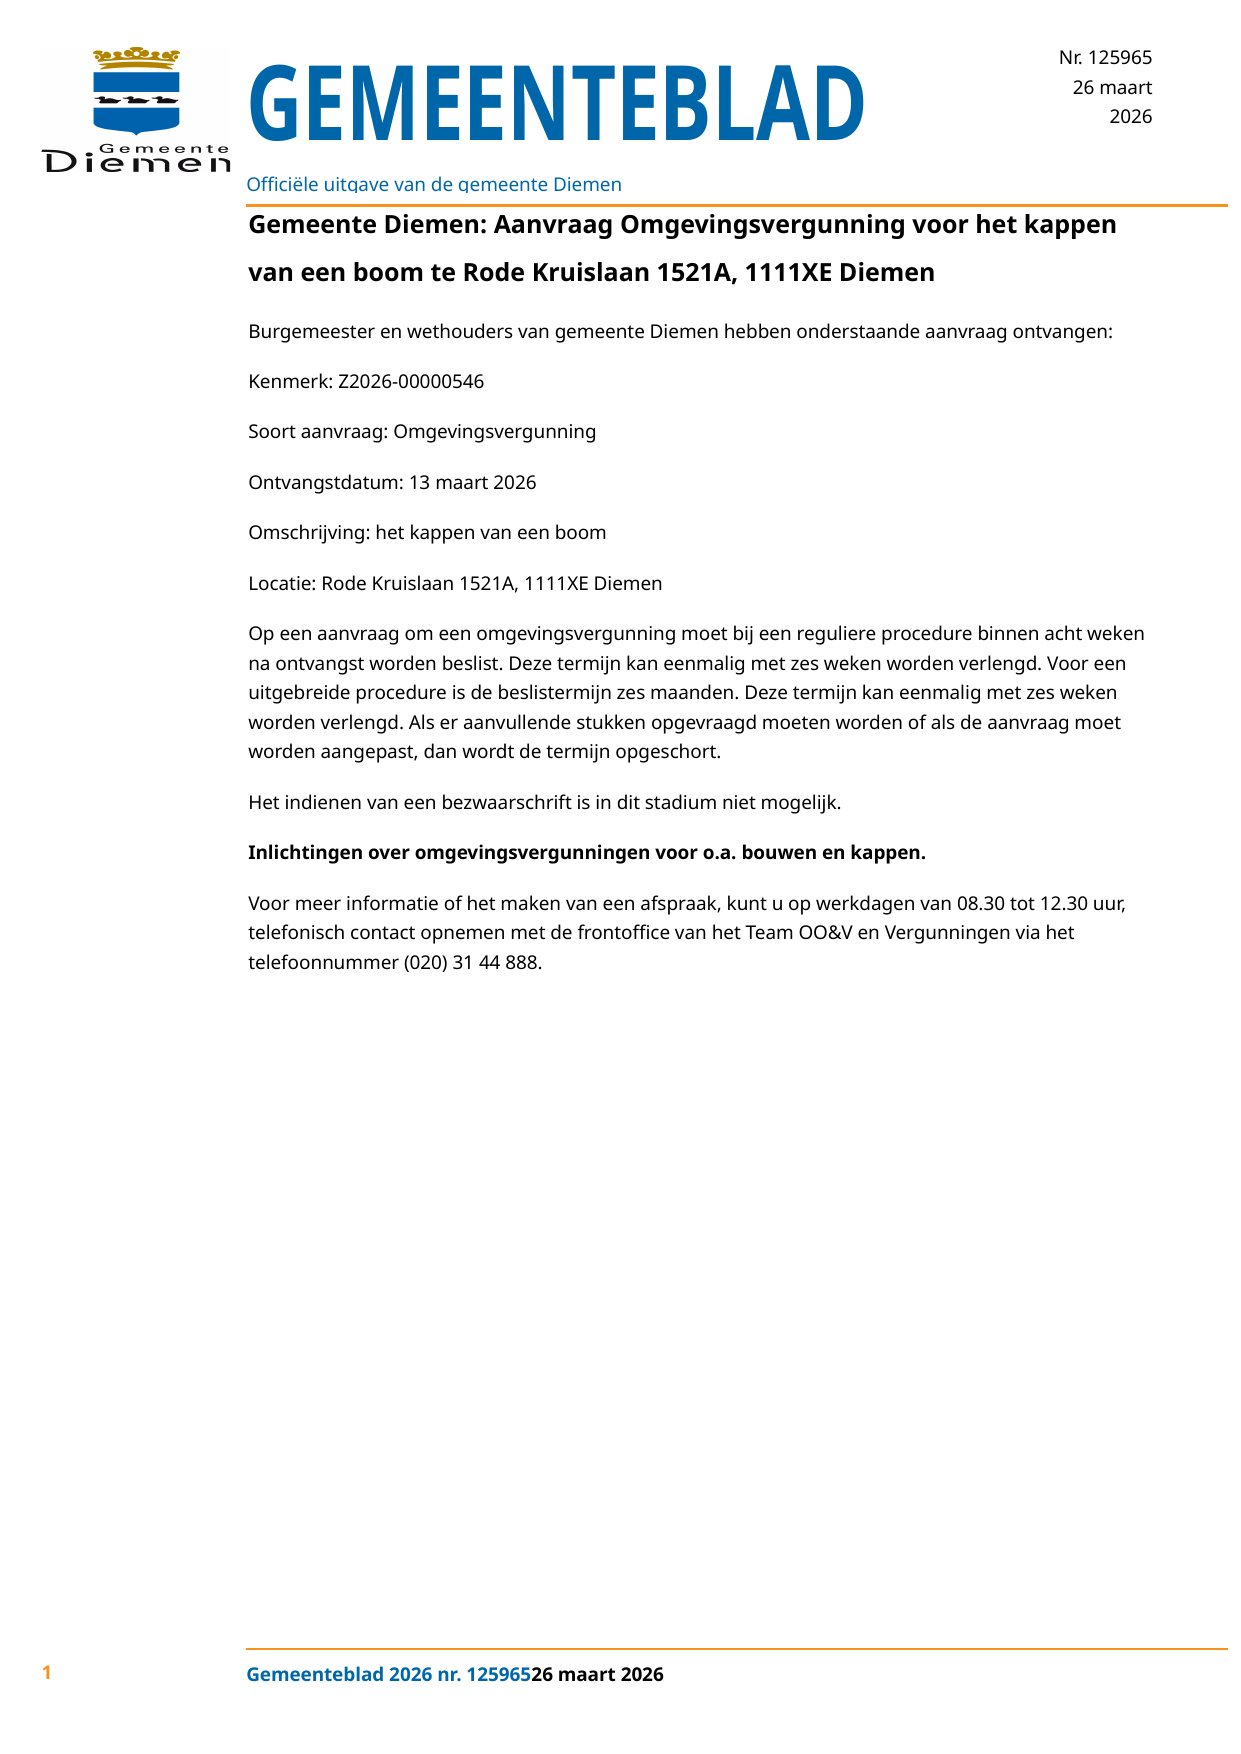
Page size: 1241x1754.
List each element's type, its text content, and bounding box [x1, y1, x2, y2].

text Ontvangstdatum: 13 maart 2026 [248, 469, 1152, 495]
text Burgemeester en wethouders van gemeente Diemen hebben onderstaande aanvraag ontvangen: [248, 318, 1152, 344]
picture [41, 47, 231, 172]
text Het indienen van een bezwaarschrift is in dit stadium niet mogelijk. [248, 789, 1152, 815]
text Inlichtingen over omgevingsvergunningen voor o.a. bouwen en kappen. [248, 839, 1152, 865]
text Omschrijving: het kappen van een boom [248, 519, 1152, 545]
text Soort aanvraag: Omgevingsvergunning [248, 419, 1152, 444]
text Voor meer informatie of het maken van een afspraak, kunt u op werkdagen van 08.30 tot 12.30 uur, telefonisch contact opnemen met de frontoffice van het Team OO&V en Vergunningen via het telefoonnummer (020) 31 44 888. [248, 890, 1152, 975]
text Kenmerk: Z2026-00000546 [248, 368, 1152, 394]
text Locatie: Rode Kruislaan 1521A, 1111XE Diemen [248, 570, 1152, 596]
text Gemeente Diemen: Aanvraag Omgevingsvergunning voor het kappen van een boom te Rode Kruislaan 1521A, 1111XE Diemen [248, 207, 1152, 288]
text Op een aanvraag om een omgevingsvergunning moet bij een reguliere procedure binnen acht weken na ontvangst worden beslist. Deze termijn kan eenmalig met zes weken worden verlengd. Voor een uitgebreide procedure is de beslistermijn zes maanden. Deze termijn kan eenmalig met zes weken worden verlengd. Als er aanvullende stukken opgevraagd moeten worden of als de aanvraag moet worden aangepast, dan wordt de termijn opgeschort. [248, 620, 1152, 764]
